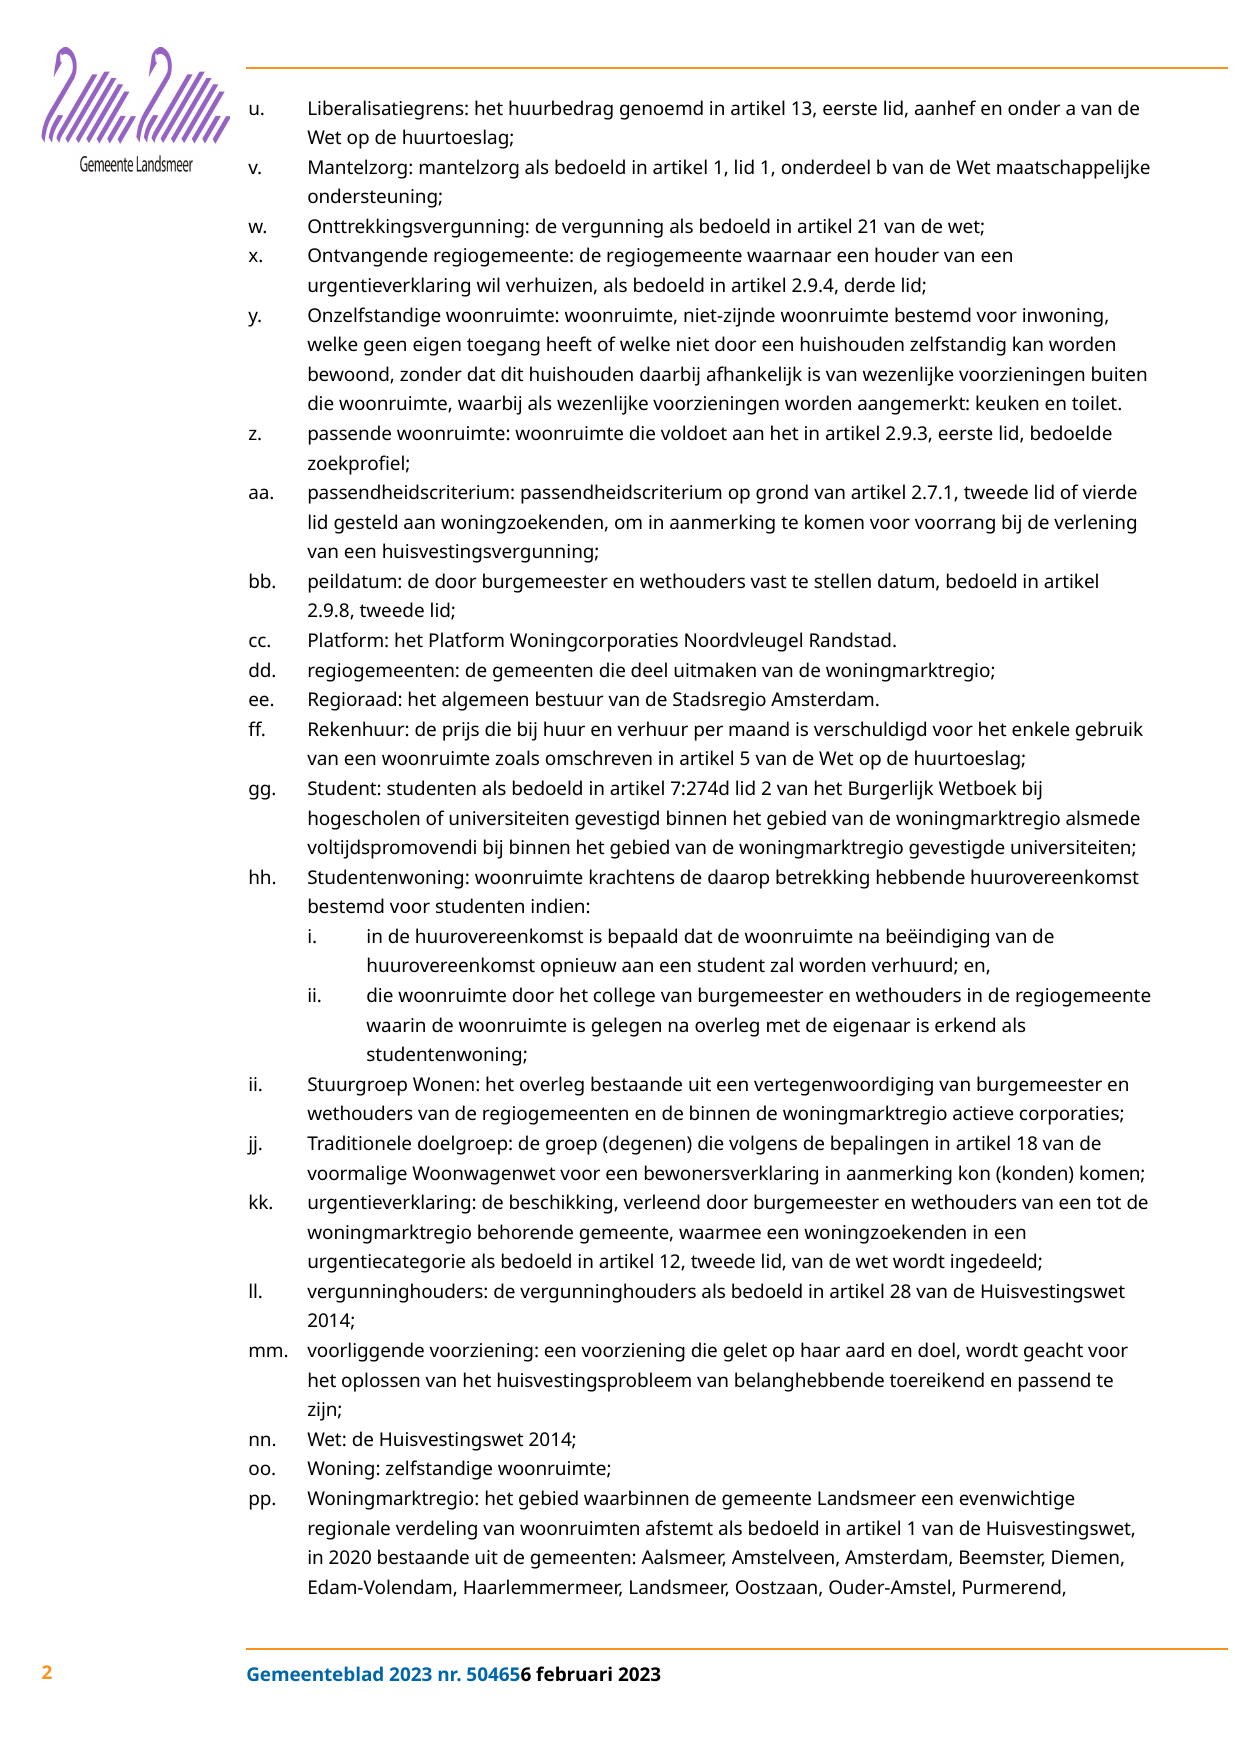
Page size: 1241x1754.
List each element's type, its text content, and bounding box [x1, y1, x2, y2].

list peildatum: de door burgemeester en wethouders vast te stellen datum, bedoeld in artikel 2.9.8, tweede lid; [248, 568, 1152, 623]
list Wet: de Huisvestingswet 2014; [248, 1426, 1152, 1452]
list Ontvangende regiogemeente: de regiogemeente waarnaar een houder van een urgentieverklaring wil verhuizen, als bedoeld in artikel 2.9.4, derde lid; [248, 243, 1152, 298]
picture [41, 47, 231, 172]
list regiogemeenten: de gemeenten die deel uitmaken van de woningmarktregio; [248, 657, 1152, 683]
list Regioraad: het algemeen bestuur van de Stadsregio Amsterdam. [248, 686, 1152, 712]
list Studentenwoning: woonruimte krachtens de daarop betrekking hebbende huurovereenkomst bestemd voor studenten indien: [248, 864, 1152, 919]
list Liberalisatiegrens: het huurbedrag genoemd in artikel 13, eerste lid, aanhef en onder a van de Wet op de huurtoeslag; [248, 95, 1152, 150]
list Onzelfstandige woonruimte: woonruimte, niet-zijnde woonruimte bestemd voor inwoning, welke geen eigen toegang heeft of welke niet door een huishouden zelfstandig kan worden bewoond, zonder dat dit huishouden daarbij afhankelijk is van wezenlijke voorzieningen buiten die woonruimte, waarbij als wezenlijke voorzieningen worden aangemerkt: keuken en toilet. [248, 302, 1152, 416]
list die woonruimte door het college van burgemeester en wethouders in de regiogemeente waarin de woonruimte is gelegen na overleg met de eigenaar is erkend als studentenwoning; [307, 982, 1152, 1067]
list urgentieverklaring: de beschikking, verleend door burgemeester en wethouders van een tot de woningmarktregio behorende gemeente, waarmee een woningzoekenden in een urgentiecategorie als bedoeld in artikel 12, tweede lid, van de wet wordt ingedeeld; [248, 1189, 1152, 1274]
list Student: studenten als bedoeld in artikel 7:274d lid 2 van het Burgerlijk Wetboek bij hogescholen of universiteiten gevestigd binnen het gebied van de woningmarktregio alsmede voltijdspromovendi bij binnen het gebied van de woningmarktregio gevestigde universiteiten; [248, 775, 1152, 860]
list Onttrekkingsvergunning: de vergunning als bedoeld in artikel 21 van de wet; [248, 213, 1152, 239]
list Mantelzorg: mantelzorg als bedoeld in artikel 1, lid 1, onderdeel b van de Wet maatschappelijke ondersteuning; [248, 154, 1152, 209]
list vergunninghouders: de vergunninghouders als bedoeld in artikel 28 van de Huisvestingswet 2014; [248, 1278, 1152, 1333]
list passende woonruimte: woonruimte die voldoet aan het in artikel 2.9.3, eerste lid, bedoelde zoekprofiel; [248, 420, 1152, 476]
list voorliggende voorziening: een voorziening die gelet op haar aard en doel, wordt geacht voor het oplossen van het huisvestingsprobleem van belanghebbende toereikend en passend te zijn; [248, 1337, 1152, 1422]
list Woningmarktregio: het gebied waarbinnen de gemeente Landsmeer een evenwichtige regionale verdeling van woonruimten afstemt als bedoeld in artikel 1 van de Huisvestingswet, in 2020 bestaande uit de gemeenten: Aalsmeer, Amstelveen, Amsterdam, Beemster, Diemen, Edam-Volendam, Haarlemmermeer, Landsmeer, Oostzaan, Ouder-Amstel, Purmerend, [248, 1485, 1152, 1600]
list passendheidscriterium: passendheidscriterium op grond van artikel 2.7.1, tweede lid of vierde lid gesteld aan woningzoekenden, om in aanmerking te komen voor voorrang bij de verlening van een huisvestingsvergunning; [248, 479, 1152, 564]
list Stuurgroep Wonen: het overleg bestaande uit een vertegenwoordiging van burgemeester en wethouders van de regiogemeenten en de binnen de woningmarktregio actieve corporaties; [248, 1071, 1152, 1126]
list Woning: zelfstandige woonruimte; [248, 1456, 1152, 1481]
list Platform: het Platform Woningcorporaties Noordvleugel Randstad. [248, 627, 1152, 653]
list Rekenhuur: de prijs die bij huur en verhuur per maand is verschuldigd voor het enkele gebruik van een woonruimte zoals omschreven in artikel 5 van de Wet op de huurtoeslag; [248, 716, 1152, 771]
list Traditionele doelgroep: de groep (degenen) die volgens de bepalingen in artikel 18 van de voormalige Woonwagenwet voor een bewonersverklaring in aanmerking kon (konden) komen; [248, 1130, 1152, 1186]
list in de huurovereenkomst is bepaald dat de woonruimte na beëindiging van de huurovereenkomst opnieuw aan een student zal worden verhuurd; en, [307, 923, 1152, 978]
